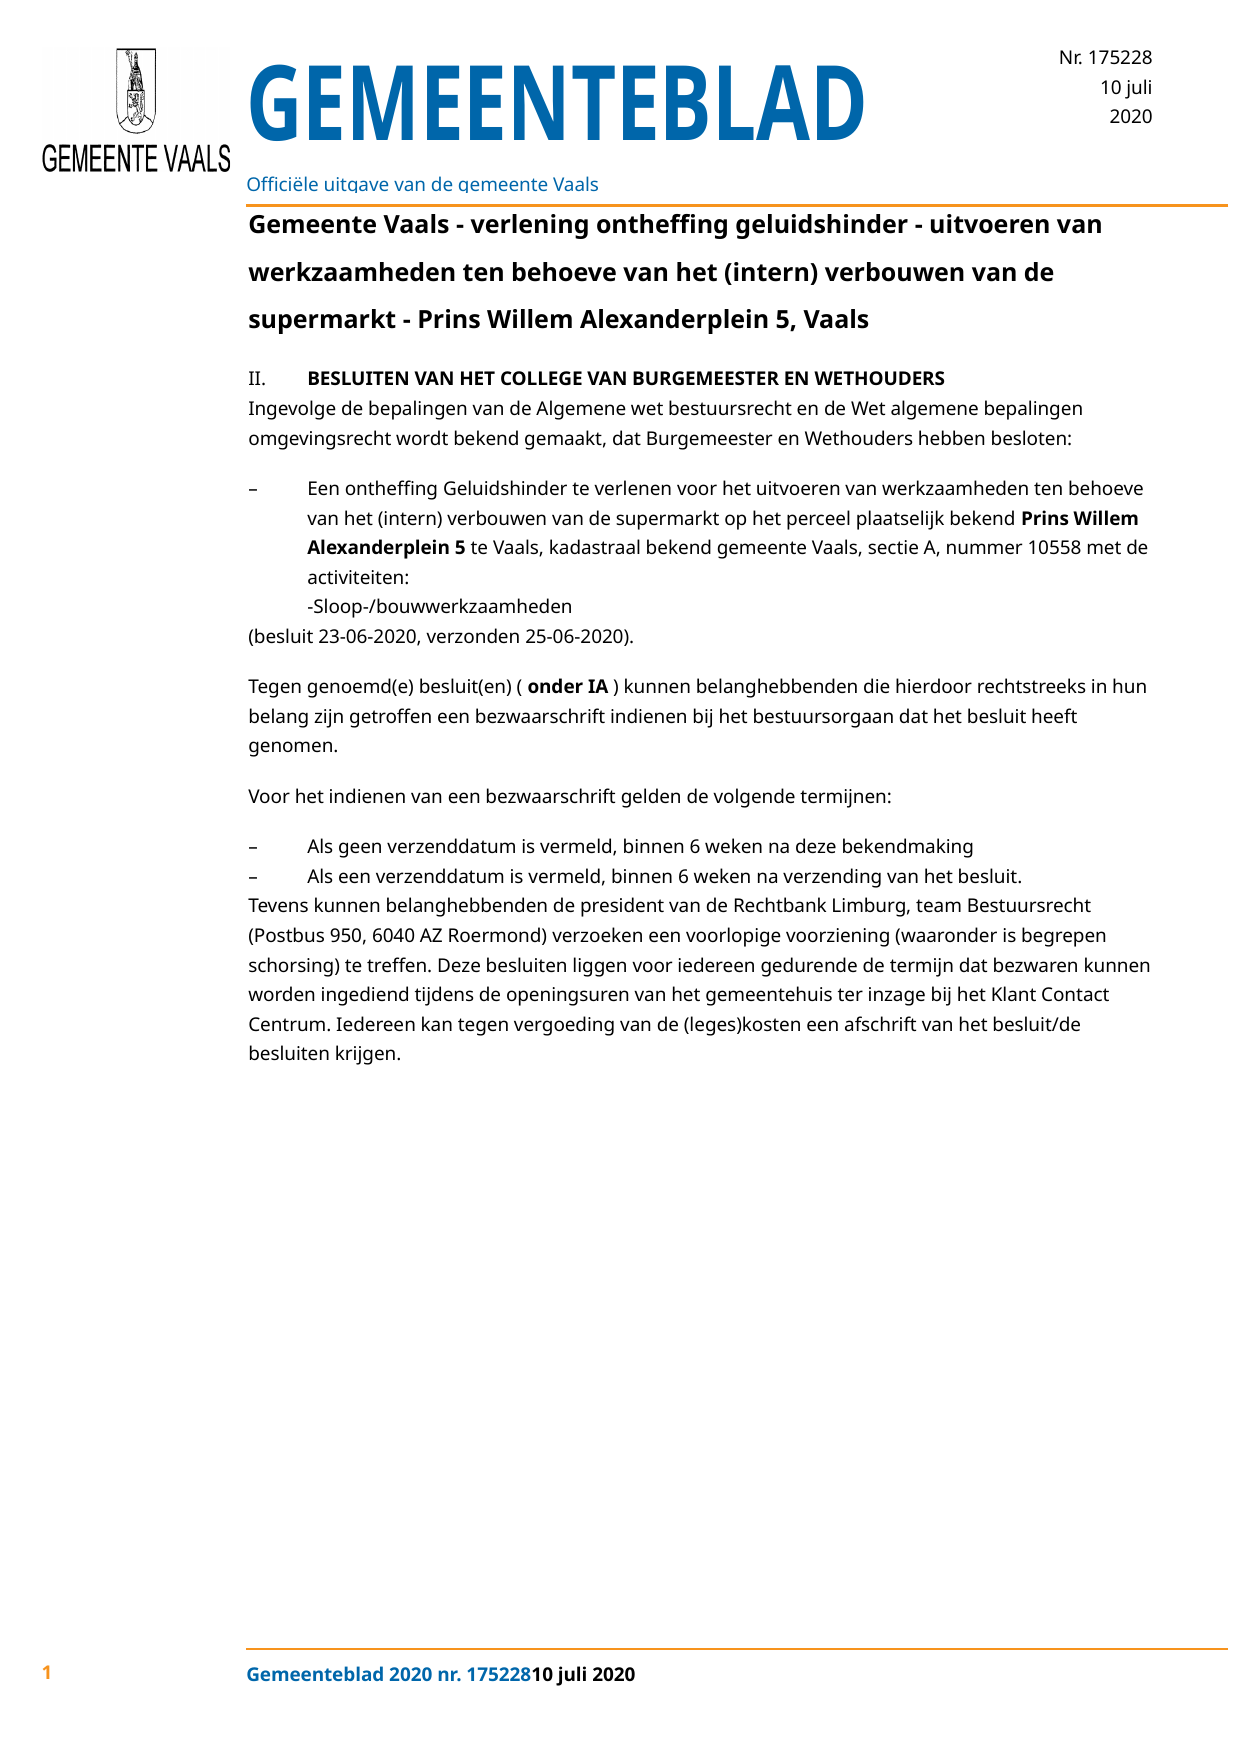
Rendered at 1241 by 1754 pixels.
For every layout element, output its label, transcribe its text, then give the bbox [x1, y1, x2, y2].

picture [41, 47, 231, 172]
list BESLUITEN VAN HET COLLEGE VAN BURGEMEESTER EN WETHOUDERS [248, 366, 1152, 391]
list Als geen verzenddatum is vermeld, binnen 6 weken na deze bekendmaking [248, 833, 1152, 859]
list Een ontheffing Geluidshinder te verlenen voor het uitvoeren van werkzaamheden ten behoeve van het (intern) verbouwen van de supermarkt op het perceel plaatselijk bekend Prins Willem Alexanderplein 5 te Vaals, kadastraal bekend gemeente Vaals, sectie A, nummer 10558 met de activiteiten: [248, 475, 1152, 589]
text Gemeente Vaals - verlening ontheffing geluidshinder - uitvoeren van werkzaamheden ten behoeve van het (intern) verbouwen van de supermarkt - Prins Willem Alexanderplein 5, Vaals [248, 207, 1152, 336]
text Voor het indienen van een bezwaarschrift gelden de volgende termijnen: [248, 783, 1152, 809]
text (besluit 23-06-2020, verzonden 25-06-2020). [248, 623, 1152, 649]
list Als een verzenddatum is vermeld, binnen 6 weken na verzending van het besluit. [248, 863, 1152, 889]
text Tevens kunnen belanghebbenden de president van de Rechtbank Limburg, team Bestuursrecht (Postbus 950, 6040 AZ Roermond) verzoeken een voorlopige voorziening (waaronder is begrepen schorsing) te treffen. Deze besluiten liggen voor iedereen gedurende de termijn dat bezwaren kunnen worden ingediend tijdens de openingsuren van het gemeentehuis ter inzage bij het Klant Contact Centrum. Iedereen kan tegen vergoeding van de (leges)kosten een afschrift van het besluit/de besluiten krijgen. [248, 893, 1152, 1066]
text Tegen genoemd(e) besluit(en) ( onder IA ) kunnen belanghebbenden die hierdoor rechtstreeks in hun belang zijn getroffen een bezwaarschrift indienen bij het bestuursorgaan dat het besluit heeft genomen. [248, 673, 1152, 758]
text Ingevolge de bepalingen van de Algemene wet bestuursrecht en de Wet algemene bepalingen omgevingsrecht wordt bekend gemaakt, dat Burgemeester en Wethouders hebben besloten: [248, 395, 1152, 450]
list -Sloop-/bouwwerkzaamheden [248, 593, 1152, 619]
